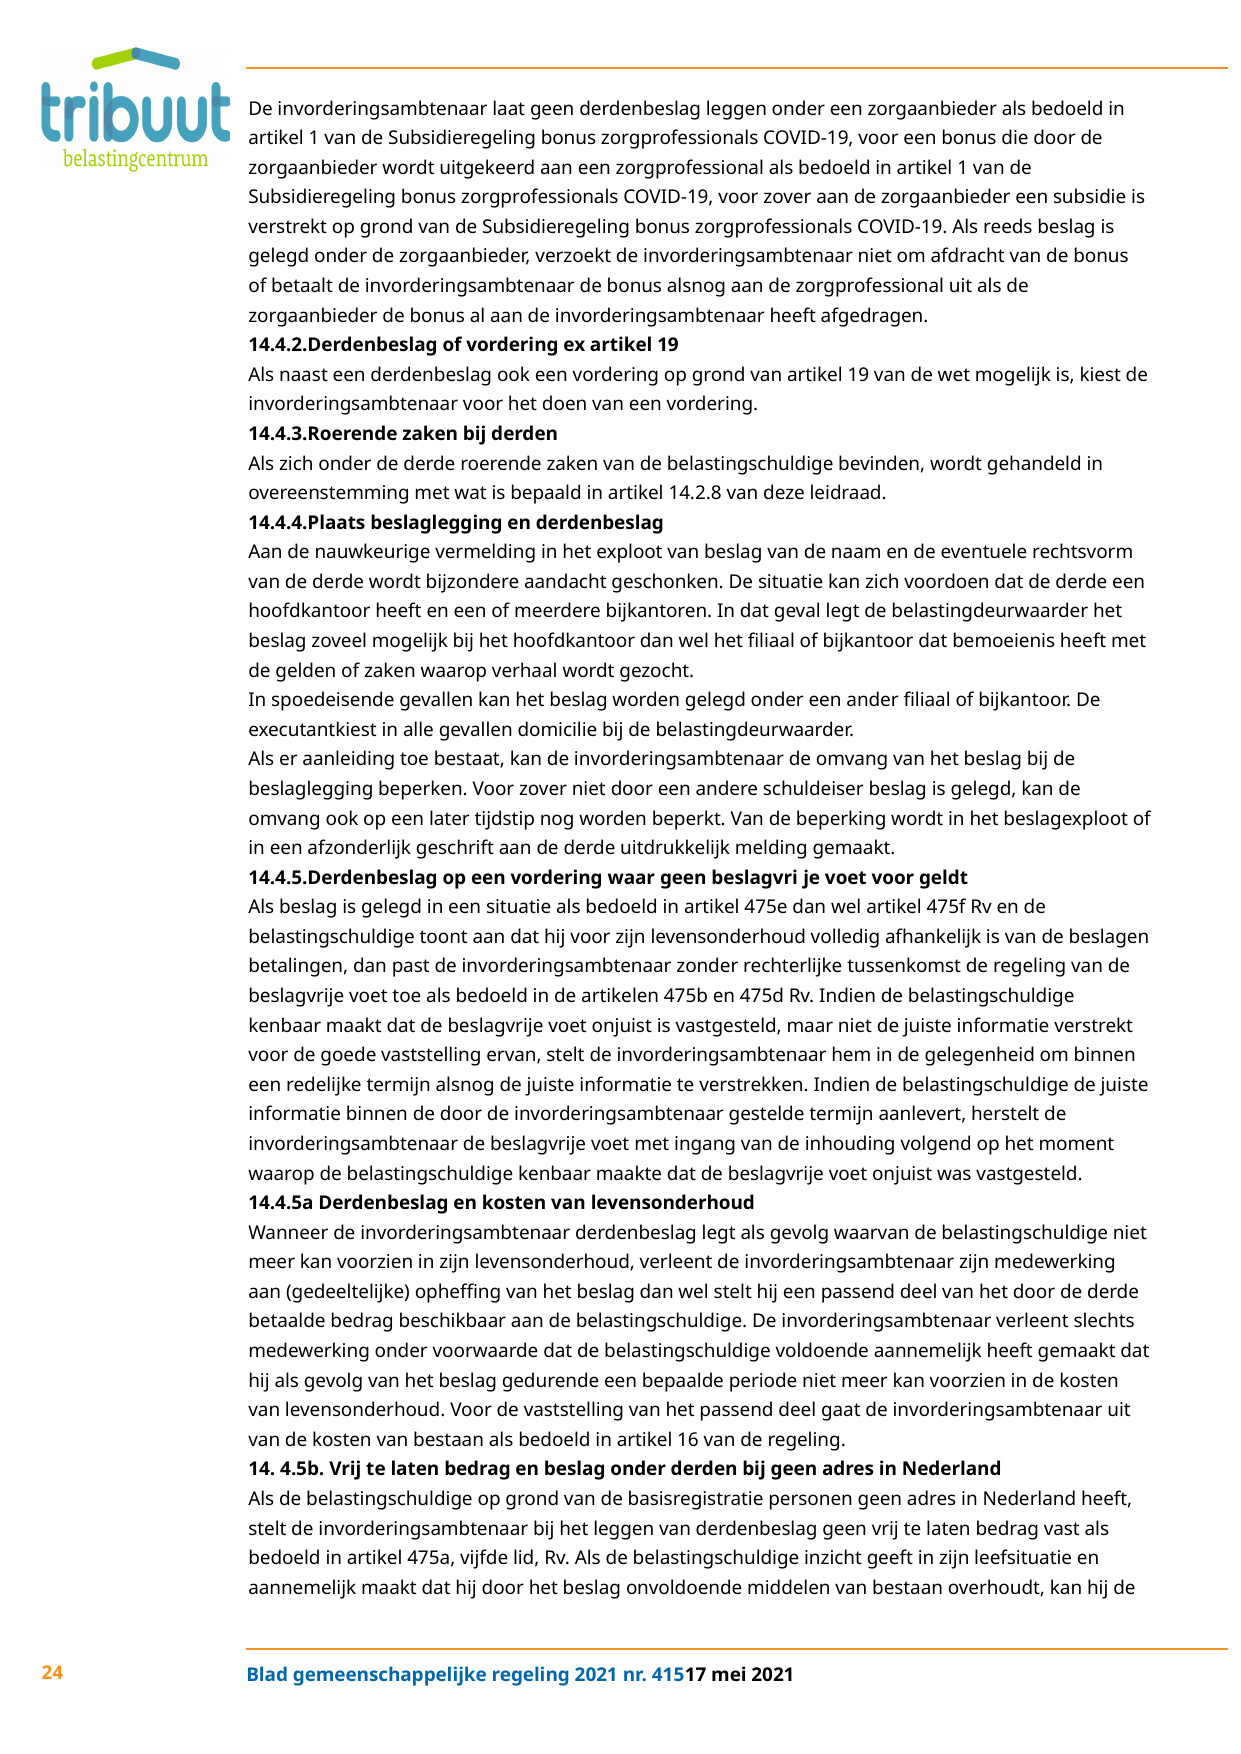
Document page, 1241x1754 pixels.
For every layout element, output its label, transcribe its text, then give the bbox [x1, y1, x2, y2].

text 14.4.3.Roerende zaken bij derden [248, 420, 1152, 446]
text 14. 4.5b. Vrij te laten bedrag en beslag onder derden bij geen adres in Nederland [248, 1456, 1152, 1481]
text Als zich onder de derde roerende zaken van de belastingschuldige bevinden, wordt gehandeld in overeenstemming met wat is bepaald in artikel 14.2.8 van deze leidraad. [248, 450, 1152, 505]
text Als de belastingschuldige op grond van de basisregistratie personen geen adres in Nederland heeft, stelt de invorderingsambtenaar bij het leggen van derdenbeslag geen vrij te laten bedrag vast als bedoeld in artikel 475a, vijfde lid, Rv. Als de belastingschuldige inzicht geeft in zijn leefsituatie en aannemelijk maakt dat hij door het beslag onvoldoende middelen van bestaan overhoudt, kan hij de [248, 1485, 1152, 1600]
text Aan de nauwkeurige vermelding in het exploot van beslag van de naam en de eventuele rechtsvorm van de derde wordt bijzondere aandacht geschonken. De situatie kan zich voordoen dat de derde een hoofdkantoor heeft en een of meerdere bijkantoren. In dat geval legt de belastingdeurwaarder het beslag zoveel mogelijk bij het hoofdkantoor dan wel het filiaal of bijkantoor dat bemoeienis heeft met de gelden of zaken waarop verhaal wordt gezocht. [248, 538, 1152, 683]
text Wanneer de invorderingsambtenaar derdenbeslag legt als gevolg waarvan de belastingschuldige niet meer kan voorzien in zijn levensonderhoud, verleent de invorderingsambtenaar zijn medewerking aan (gedeeltelijke) opheffing van het beslag dan wel stelt hij een passend deel van het door de derde betaalde bedrag beschikbaar aan de belastingschuldige. De invorderingsambtenaar verleent slechts medewerking onder voorwaarde dat de belastingschuldige voldoende aannemelijk heeft gemaakt dat hij als gevolg van het beslag gedurende een bepaalde periode niet meer kan voorzien in de kosten van levensonderhoud. Voor de vaststelling van het passend deel gaat de invorderingsambtenaar uit van de kosten van bestaan als bedoeld in artikel 16 van de regeling. [248, 1219, 1152, 1452]
text 14.4.4.Plaats beslaglegging en derdenbeslag [248, 509, 1152, 535]
text 14.4.5a Derdenbeslag en kosten van levensonderhoud [248, 1189, 1152, 1215]
text Als beslag is gelegd in een situatie als bedoeld in artikel 475e dan wel artikel 475f Rv en de belastingschuldige toont aan dat hij voor zijn levensonderhoud volledig afhankelijk is van de beslagen betalingen, dan past de invorderingsambtenaar zonder rechterlijke tussenkomst de regeling van de beslagvrije voet toe als bedoeld in de artikelen 475b en 475d Rv. Indien de belastingschuldige kenbaar maakt dat de beslagvrije voet onjuist is vastgesteld, maar niet de juiste informatie verstrekt voor de goede vaststelling ervan, stelt de invorderingsambtenaar hem in de gelegenheid om binnen een redelijke termijn alsnog de juiste informatie te verstrekken. Indien de belastingschuldige de juiste informatie binnen de door de invorderingsambtenaar gestelde termijn aanlevert, herstelt de invorderingsambtenaar de beslagvrije voet met ingang van de inhouding volgend op het moment waarop de belastingschuldige kenbaar maakte dat de beslagvrije voet onjuist was vastgesteld. [248, 893, 1152, 1186]
text De invorderingsambtenaar laat geen derdenbeslag leggen onder een zorgaanbieder als bedoeld in artikel 1 van de Subsidieregeling bonus zorgprofessionals COVID-19, voor een bonus die door de zorgaanbieder wordt uitgekeerd aan een zorgprofessional als bedoeld in artikel 1 van de Subsidieregeling bonus zorgprofessionals COVID-19, voor zover aan de zorgaanbieder een subsidie is verstrekt op grond van de Subsidieregeling bonus zorgprofessionals COVID-19. Als reeds beslag is gelegd onder de zorgaanbieder, verzoekt de invorderingsambtenaar niet om afdracht van de bonus of betaalt de invorderingsambtenaar de bonus alsnog aan de zorgprofessional uit als de zorgaanbieder de bonus al aan de invorderingsambtenaar heeft afgedragen. [248, 95, 1152, 328]
text 14.4.2.Derdenbeslag of vordering ex artikel 19 [248, 331, 1152, 357]
text 14.4.5.Derdenbeslag op een vordering waar geen beslagvri je voet voor geldt [248, 864, 1152, 890]
text Als naast een derdenbeslag ook een vordering op grond van artikel 19 van de wet mogelijk is, kiest de invorderingsambtenaar voor het doen van een vordering. [248, 361, 1152, 416]
picture [41, 47, 231, 172]
text In spoedeisende gevallen kan het beslag worden gelegd onder een ander filiaal of bijkantoor. De executantkiest in alle gevallen domicilie bij de belastingdeurwaarder. [248, 686, 1152, 742]
text Als er aanleiding toe bestaat, kan de invorderingsambtenaar de omvang van het beslag bij de beslaglegging beperken. Voor zover niet door een andere schuldeiser beslag is gelegd, kan de omvang ook op een later tijdstip nog worden beperkt. Van de beperking wordt in het beslagexploot of in een afzonderlijk geschrift aan de derde uitdrukkelijk melding gemaakt. [248, 746, 1152, 860]
